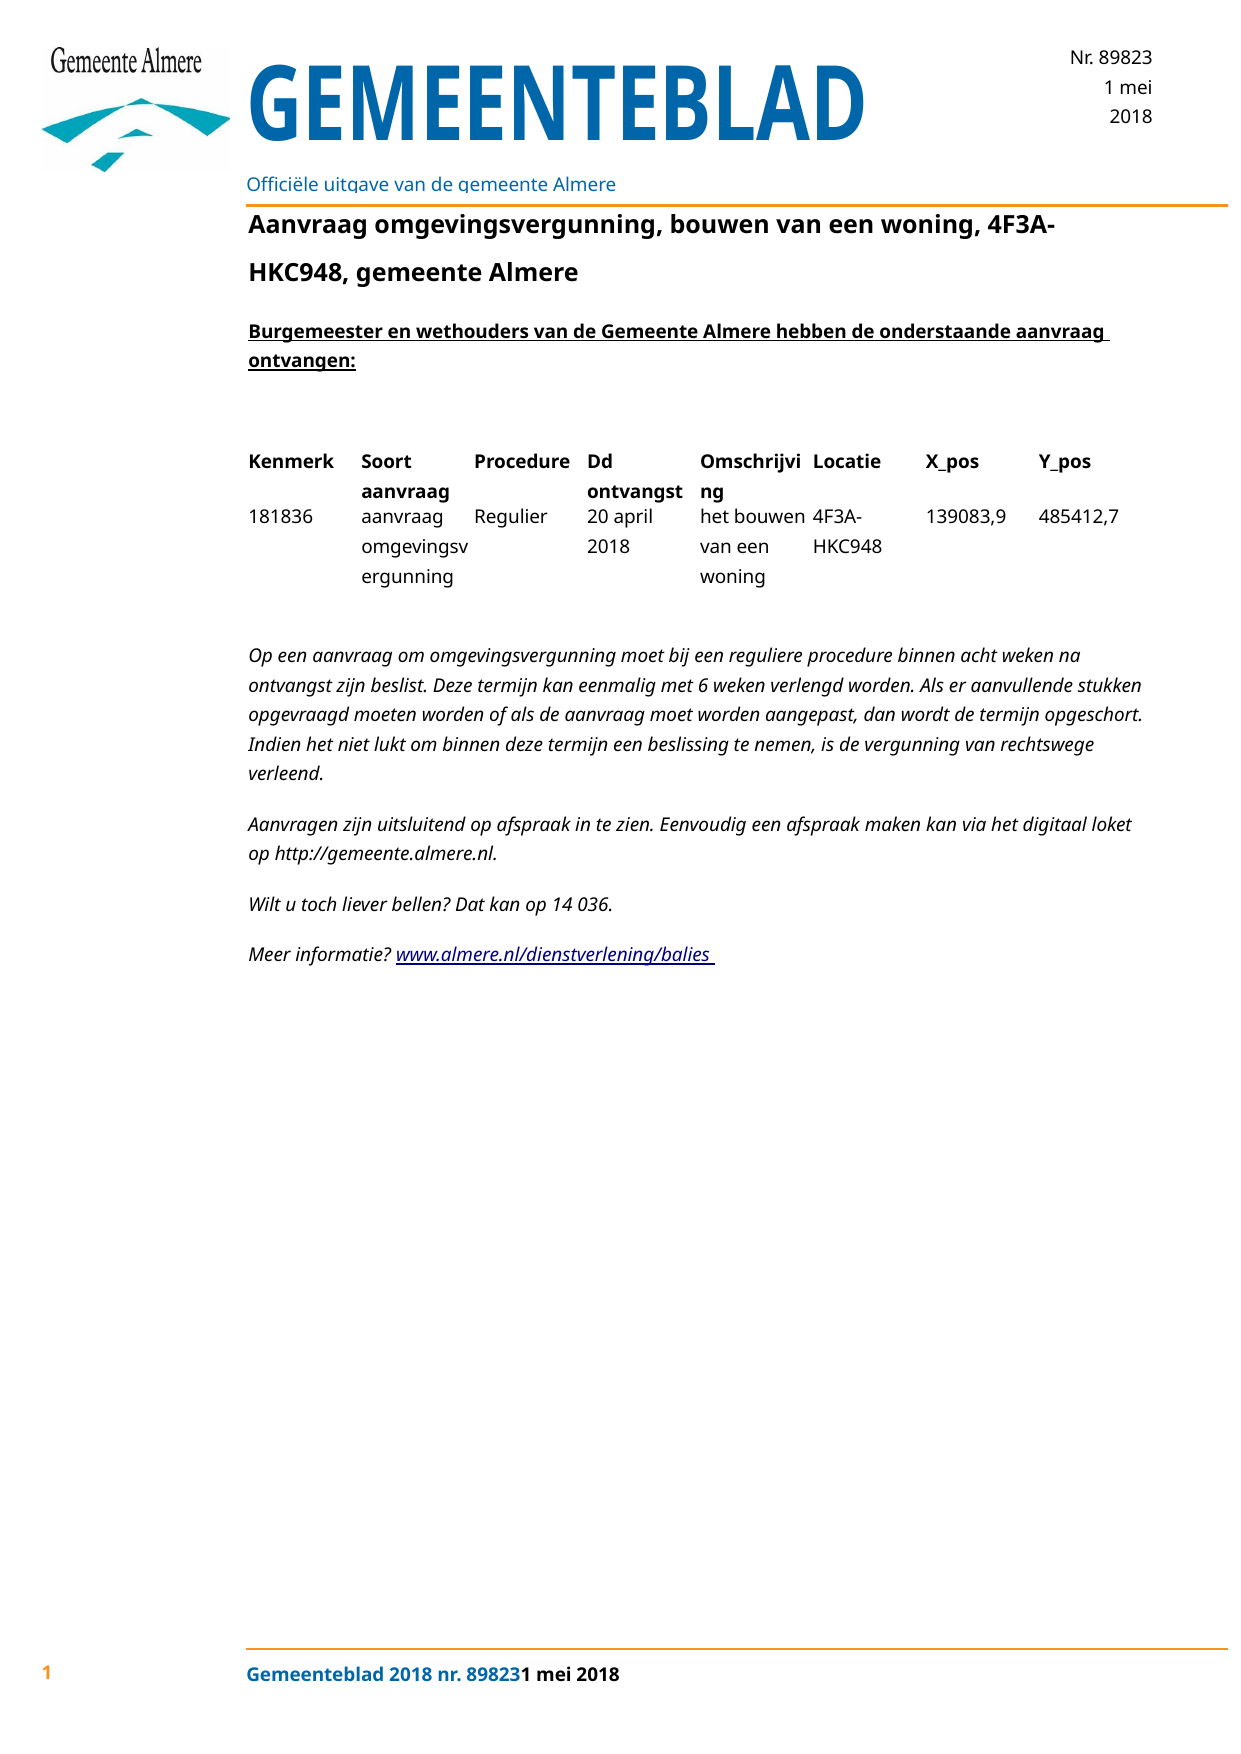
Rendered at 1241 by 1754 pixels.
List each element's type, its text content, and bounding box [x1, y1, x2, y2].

table_cell 485412,7 [1039, 504, 1152, 589]
table_cell 181836 [248, 504, 361, 589]
table_header Soort aanvraag [361, 449, 474, 504]
table_cell 20 april 2018 [587, 504, 700, 589]
text Meer informatie? www.almere.nl/dienstverlening/balies [248, 941, 1152, 967]
table_header Kenmerk [248, 449, 361, 504]
picture [41, 47, 231, 172]
table_header Omschrijving [700, 449, 813, 504]
table_cell het bouwen van een woning [700, 504, 813, 589]
text Op een aanvraag om omgevingsvergunning moet bij een reguliere procedure binnen acht weken na ontvangst zijn beslist. Deze termijn kan eenmalig met 6 weken verlengd worden. Als er aanvullende stukken opgevraagd moeten worden of als de aanvraag moet worden aangepast, dan wordt de termijn opgeschort. Indien het niet lukt om binnen deze termijn een beslissing te nemen, is de vergunning van rechtswege verleend. [248, 642, 1152, 786]
table_cell aanvraag omgevingsvergunning [361, 504, 474, 589]
table_header Locatie [813, 449, 926, 504]
table_header Procedure [474, 449, 587, 504]
table_header X_pos [926, 449, 1038, 504]
table_cell 4F3A-HKC948 [813, 504, 926, 589]
text Aanvraag omgevingsvergunning, bouwen van een woning, 4F3A-HKC948, gemeente Almere [248, 207, 1152, 288]
table_header Dd ontvangst [587, 449, 700, 504]
text Aanvragen zijn uitsluitend op afspraak in te zien. Eenvoudig een afspraak maken kan via het digitaal loket op http://gemeente.almere.nl. [248, 811, 1152, 866]
table_header Y_pos [1039, 449, 1152, 504]
table_cell 139083,9 [926, 504, 1038, 589]
text Burgemeester en wethouders van de Gemeente Almere hebben de onderstaande aanvraag ontvangen: [248, 318, 1152, 373]
table_cell Regulier [474, 504, 587, 589]
text Wilt u toch liever bellen? Dat kan op 14 036. [248, 891, 1152, 917]
